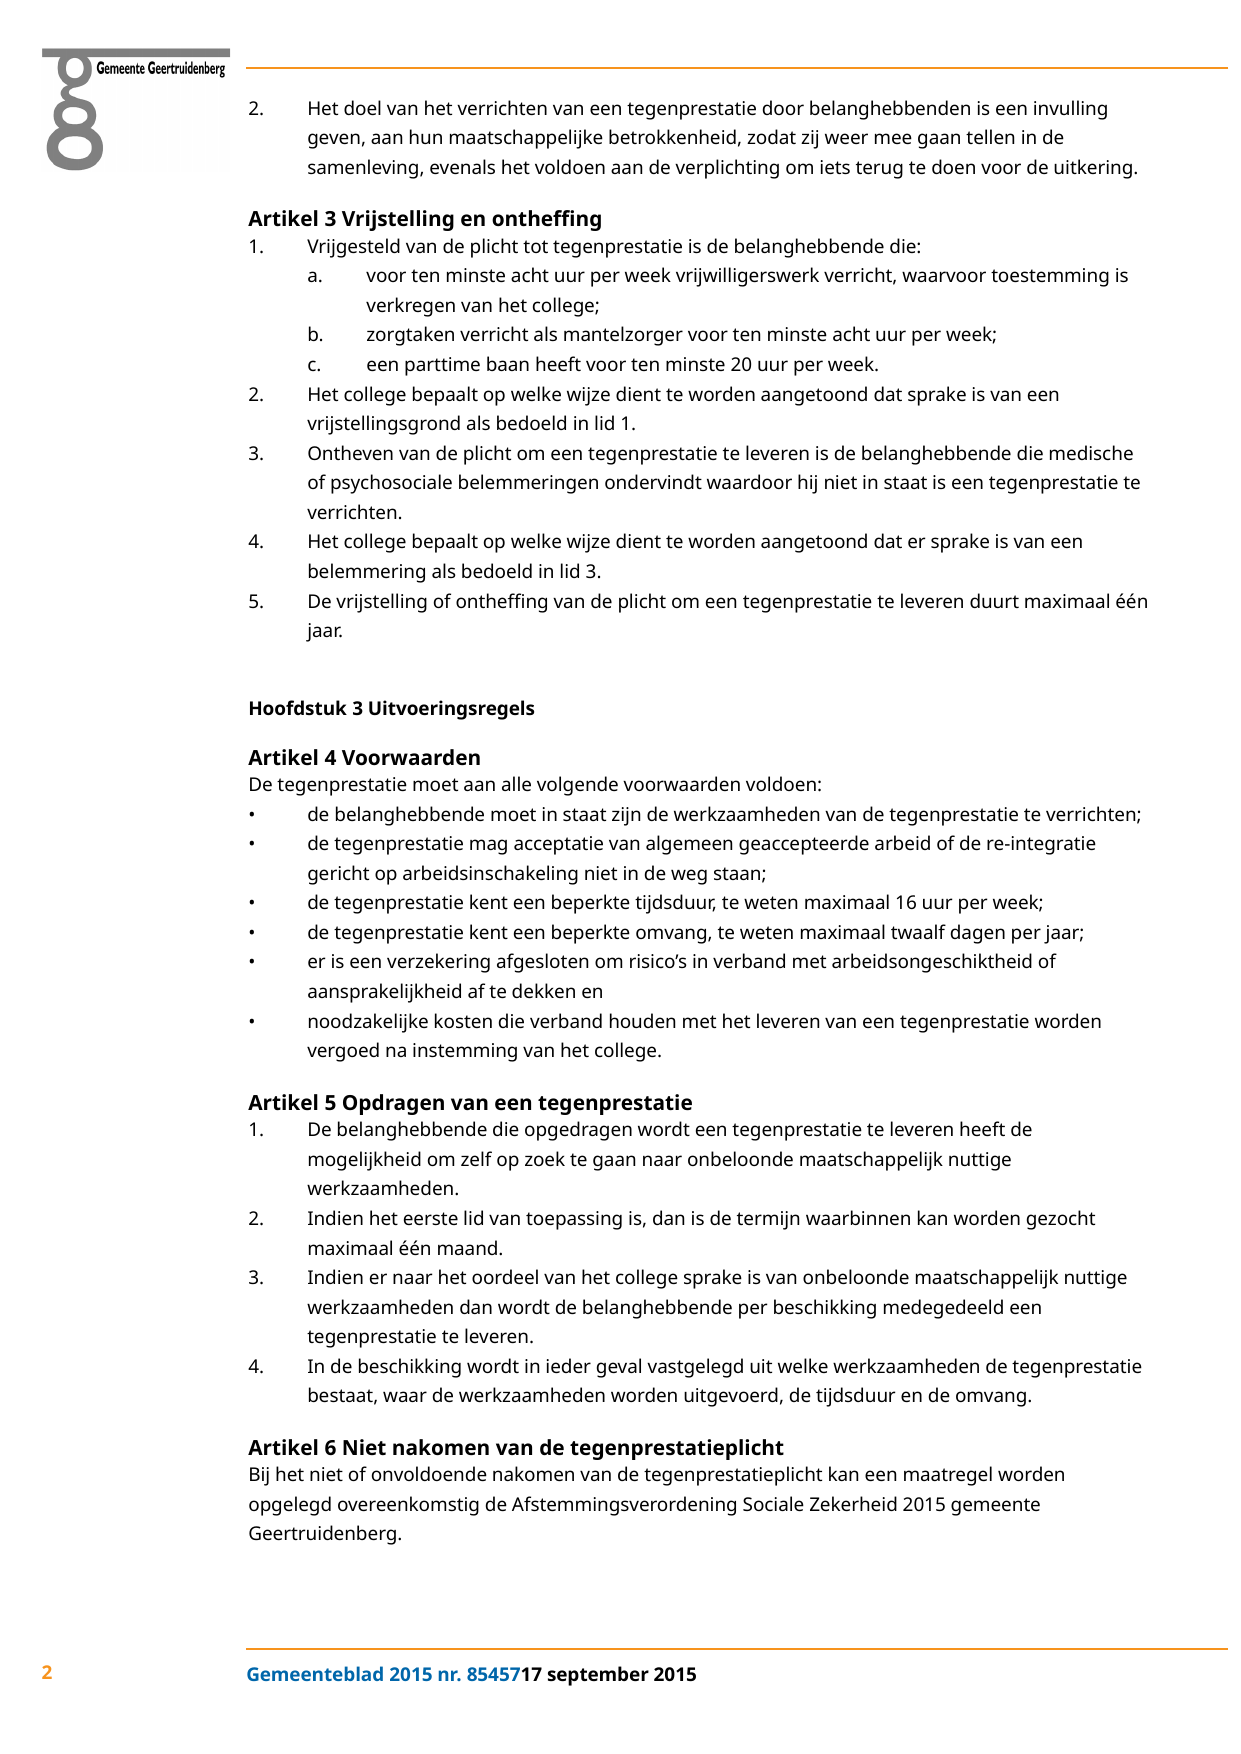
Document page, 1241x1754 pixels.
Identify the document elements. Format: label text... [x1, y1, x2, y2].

picture [41, 47, 231, 172]
list Indien het eerste lid van toepassing is, dan is de termijn waarbinnen kan worden gezocht maximaal één maand. [248, 1205, 1152, 1260]
list Het doel van het verrichten van een tegenprestatie door belanghebbenden is een invulling geven, aan hun maatschappelijke betrokkenheid, zodat zij weer mee gaan tellen in de samenleving, evenals het voldoen aan de verplichting om iets terug te doen voor de uitkering. [248, 95, 1152, 180]
list noodzakelijke kosten die verband houden met het leveren van een tegenprestatie worden vergoed na instemming van het college. [248, 1008, 1152, 1063]
text Hoofdstuk 3 Uitvoeringsregels [248, 693, 1152, 722]
list er is een verzekering afgesloten om risico’s in verband met arbeidsongeschiktheid of aansprakelijkheid af te dekken en [248, 949, 1152, 1004]
list De vrijstelling of ontheffing van de plicht om een tegenprestatie te leveren duurt maximaal één jaar. [248, 588, 1152, 643]
list de tegenprestatie mag acceptatie van algemeen geaccepteerde arbeid of de re-integratie gericht op arbeidsinschakeling niet in de weg staan; [248, 830, 1152, 886]
list de belanghebbende moet in staat zijn de werkzaamheden van de tegenprestatie te verrichten; [248, 801, 1152, 827]
list een parttime baan heeft voor ten minste 20 uur per week. [307, 351, 1152, 377]
text Bij het niet of onvoldoende nakomen van de tegenprestatieplicht kan een maatregel worden opgelegd overeenkomstig de Afstemmingsverordening Sociale Zekerheid 2015 gemeente Geertruidenberg. [248, 1461, 1152, 1546]
text Artikel 5 Opdragen van een tegenprestatie [248, 1088, 1152, 1116]
list In de beschikking wordt in ieder geval vastgelegd uit welke werkzaamheden de tegenprestatie bestaat, waar de werkzaamheden worden uitgevoerd, de tijdsduur en de omvang. [248, 1353, 1152, 1408]
text Artikel 4 Voorwaarden [248, 743, 1152, 771]
list de tegenprestatie kent een beperkte tijdsduur, te weten maximaal 16 uur per week; [248, 889, 1152, 915]
text Artikel 6 Niet nakomen van de tegenprestatieplicht [248, 1433, 1152, 1461]
text Artikel 3 Vrijstelling en ontheffing [248, 204, 1152, 233]
list Indien er naar het oordeel van het college sprake is van onbeloonde maatschappelijk nuttige werkzaamheden dan wordt de belanghebbende per beschikking medegedeeld een tegenprestatie te leveren. [248, 1264, 1152, 1349]
list zorgtaken verricht als mantelzorger voor ten minste acht uur per week; [307, 322, 1152, 347]
list Ontheven van de plicht om een tegenprestatie te leveren is de belanghebbende die medische of psychosociale belemmeringen ondervindt waardoor hij niet in staat is een tegenprestatie te verrichten. [248, 440, 1152, 525]
list Vrijgesteld van de plicht tot tegenprestatie is de belanghebbende die: [248, 233, 1152, 258]
list de tegenprestatie kent een beperkte omvang, te weten maximaal twaalf dagen per jaar; [248, 919, 1152, 945]
text De tegenprestatie moet aan alle volgende voorwaarden voldoen: [248, 771, 1152, 797]
list Het college bepaalt op welke wijze dient te worden aangetoond dat sprake is van een vrijstellingsgrond als bedoeld in lid 1. [248, 381, 1152, 436]
list voor ten minste acht uur per week vrijwilligerswerk verricht, waarvoor toestemming is verkregen van het college; [307, 262, 1152, 318]
list De belanghebbende die opgedragen wordt een tegenprestatie te leveren heeft de mogelijkheid om zelf op zoek te gaan naar onbeloonde maatschappelijk nuttige werkzaamheden. [248, 1116, 1152, 1201]
list Het college bepaalt op welke wijze dient te worden aangetoond dat er sprake is van een belemmering als bedoeld in lid 3. [248, 529, 1152, 584]
